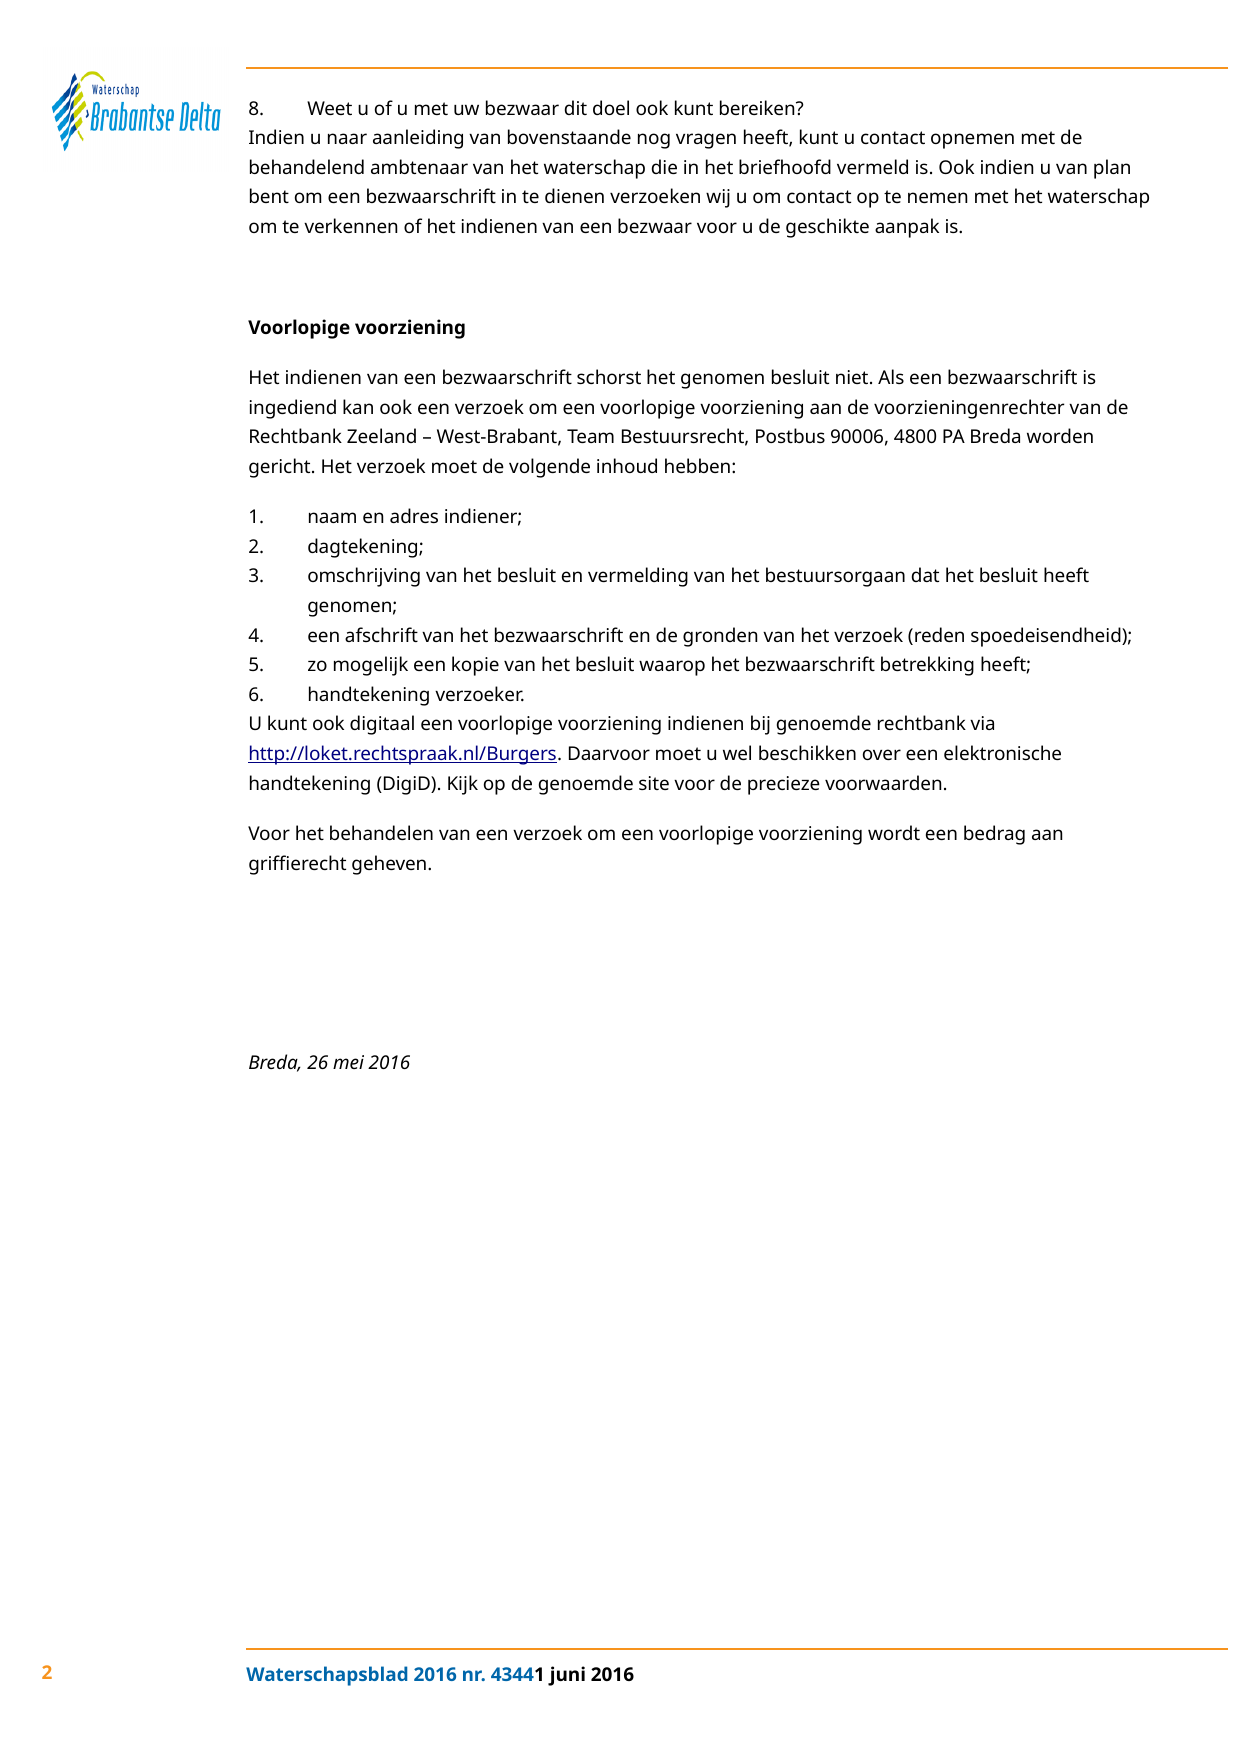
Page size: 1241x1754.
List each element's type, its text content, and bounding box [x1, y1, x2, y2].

text Breda, 26 mei 2016 [248, 1049, 1152, 1074]
list omschrijving van het besluit en vermelding van het bestuursorgaan dat het besluit heeft genomen; [248, 563, 1152, 618]
list Weet u of u met uw bezwaar dit doel ook kunt bereiken? [248, 95, 1152, 121]
list naam en adres indiener; [248, 503, 1152, 529]
list een afschrift van het bezwaarschrift en de gronden van het verzoek (reden spoedeisendheid); [248, 622, 1152, 648]
text U kunt ook digitaal een voorlopige voorziening indienen bij genoemde rechtbank via http://loket.rechtspraak.nl/Burgers. Daarvoor moet u wel beschikken over een elektronische handtekening (DigiD). Kijk op de genoemde site voor de precieze voorwaarden. [248, 711, 1152, 796]
list dagtekening; [248, 533, 1152, 559]
text Het indienen van een bezwaarschrift schorst het genomen besluit niet. Als een bezwaarschrift is ingediend kan ook een verzoek om een voorlopige voorziening aan de voorzieningenrechter van de Rechtbank Zeeland – West-Brabant, Team Bestuursrecht, Postbus 90006, 4800 PA Breda worden gericht. Het verzoek moet de volgende inhoud hebben: [248, 364, 1152, 479]
text Indien u naar aanleiding van bovenstaande nog vragen heeft, kunt u contact opnemen met de behandelend ambtenaar van het waterschap die in het briefhoofd vermeld is. Ook indien u van plan bent om een bezwaarschrift in te dienen verzoeken wij u om contact op te nemen met het waterschap om te verkennen of het indienen van een bezwaar voor u de geschikte aanpak is. [248, 124, 1152, 239]
list handtekening verzoeker. [248, 681, 1152, 707]
list zo mogelijk een kopie van het besluit waarop het bezwaarschrift betrekking heeft; [248, 651, 1152, 677]
picture [41, 47, 231, 172]
text Voor het behandelen van een verzoek om een voorlopige voorziening wordt een bedrag aan griffierecht geheven. [248, 820, 1152, 876]
text Voorlopige voorziening [248, 314, 1152, 340]
